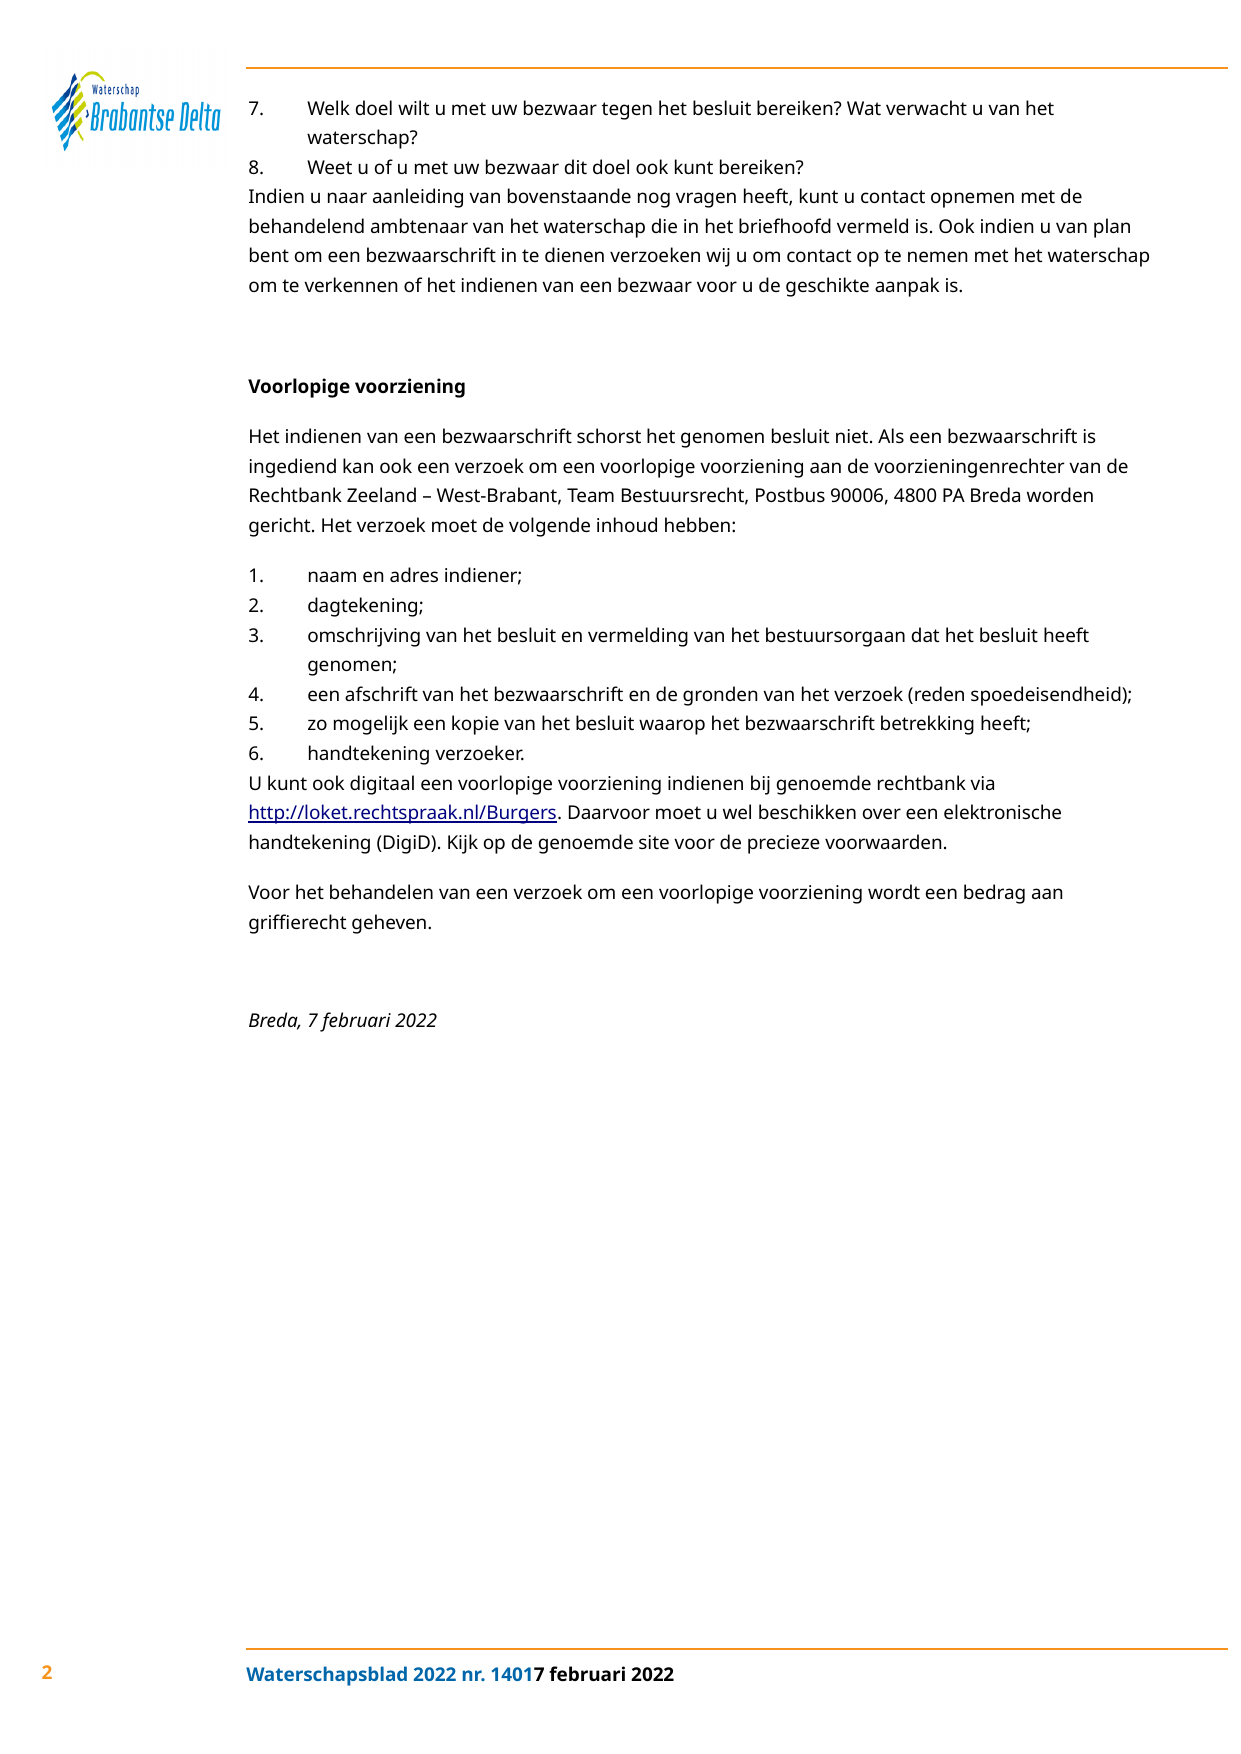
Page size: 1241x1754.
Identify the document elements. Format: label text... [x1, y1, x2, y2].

picture [41, 47, 231, 172]
list een afschrift van het bezwaarschrift en de gronden van het verzoek (reden spoedeisendheid); [248, 681, 1152, 707]
list omschrijving van het besluit en vermelding van het bestuursorgaan dat het besluit heeft genomen; [248, 622, 1152, 677]
list Welk doel wilt u met uw bezwaar tegen het besluit bereiken? Wat verwacht u van het waterschap? [248, 95, 1152, 150]
text Het indienen van een bezwaarschrift schorst het genomen besluit niet. Als een bezwaarschrift is ingediend kan ook een verzoek om een voorlopige voorziening aan de voorzieningenrechter van de Rechtbank Zeeland – West-Brabant, Team Bestuursrecht, Postbus 90006, 4800 PA Breda worden gericht. Het verzoek moet de volgende inhoud hebben: [248, 423, 1152, 538]
text Voorlopige voorziening [248, 373, 1152, 399]
list zo mogelijk een kopie van het besluit waarop het bezwaarschrift betrekking heeft; [248, 711, 1152, 736]
text Breda, 7 februari 2022 [248, 1007, 1152, 1033]
text U kunt ook digitaal een voorlopige voorziening indienen bij genoemde rechtbank via http://loket.rechtspraak.nl/Burgers. Daarvoor moet u wel beschikken over een elektronische handtekening (DigiD). Kijk op de genoemde site voor de precieze voorwaarden. [248, 770, 1152, 855]
list Weet u of u met uw bezwaar dit doel ook kunt bereiken? [248, 154, 1152, 180]
list naam en adres indiener; [248, 563, 1152, 588]
text Indien u naar aanleiding van bovenstaande nog vragen heeft, kunt u contact opnemen met de behandelend ambtenaar van het waterschap die in het briefhoofd vermeld is. Ook indien u van plan bent om een bezwaarschrift in te dienen verzoeken wij u om contact op te nemen met het waterschap om te verkennen of het indienen van een bezwaar voor u de geschikte aanpak is. [248, 183, 1152, 298]
list handtekening verzoeker. [248, 740, 1152, 766]
list dagtekening; [248, 592, 1152, 618]
text Voor het behandelen van een verzoek om een voorlopige voorziening wordt een bedrag aan griffierecht geheven. [248, 879, 1152, 935]
